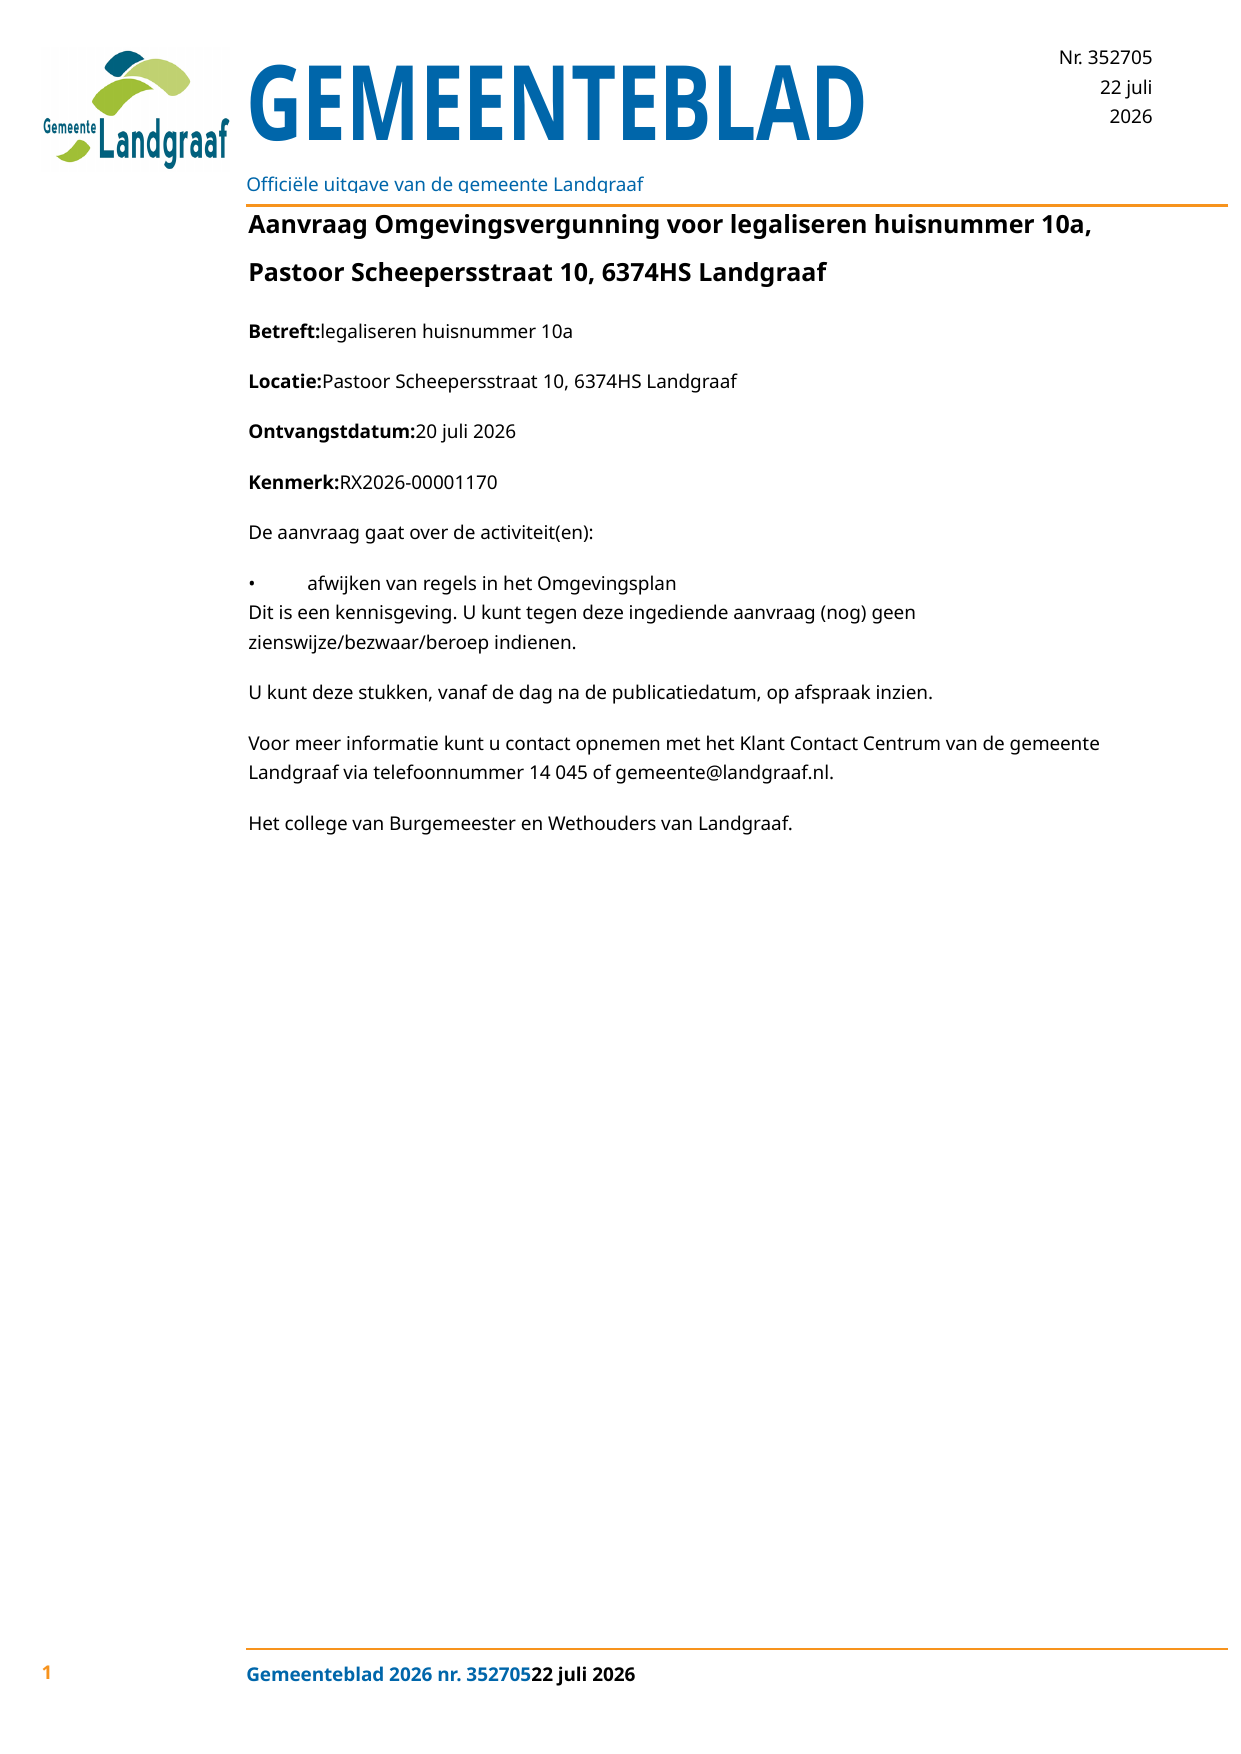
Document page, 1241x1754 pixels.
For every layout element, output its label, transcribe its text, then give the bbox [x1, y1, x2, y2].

text Het college van Burgemeester en Wethouders van Landgraaf. [248, 810, 1152, 836]
text Betreft:legaliseren huisnummer 10a [248, 318, 1152, 344]
list afwijken van regels in het Omgevingsplan [248, 570, 1152, 596]
text Voor meer informatie kunt u contact opnemen met het Klant Contact Centrum van de gemeente Landgraaf via telefoonnummer 14 045 of gemeente@landgraaf.nl. [248, 730, 1152, 785]
text Kenmerk:RX2026-00001170 [248, 469, 1152, 495]
text Dit is een kennisgeving. U kunt tegen deze ingediende aanvraag (nog) geen zienswijze/bezwaar/beroep indienen. [248, 599, 1152, 655]
text Ontvangstdatum:20 juli 2026 [248, 419, 1152, 444]
text Aanvraag Omgevingsvergunning voor legaliseren huisnummer 10a, Pastoor Scheepersstraat 10, 6374HS Landgraaf [248, 207, 1152, 288]
text Locatie:Pastoor Scheepersstraat 10, 6374HS Landgraaf [248, 368, 1152, 394]
text U kunt deze stukken, vanaf de dag na de publicatiedatum, op afspraak inzien. [248, 679, 1152, 705]
picture [41, 47, 231, 172]
text De aanvraag gaat over de activiteit(en): [248, 519, 1152, 545]
